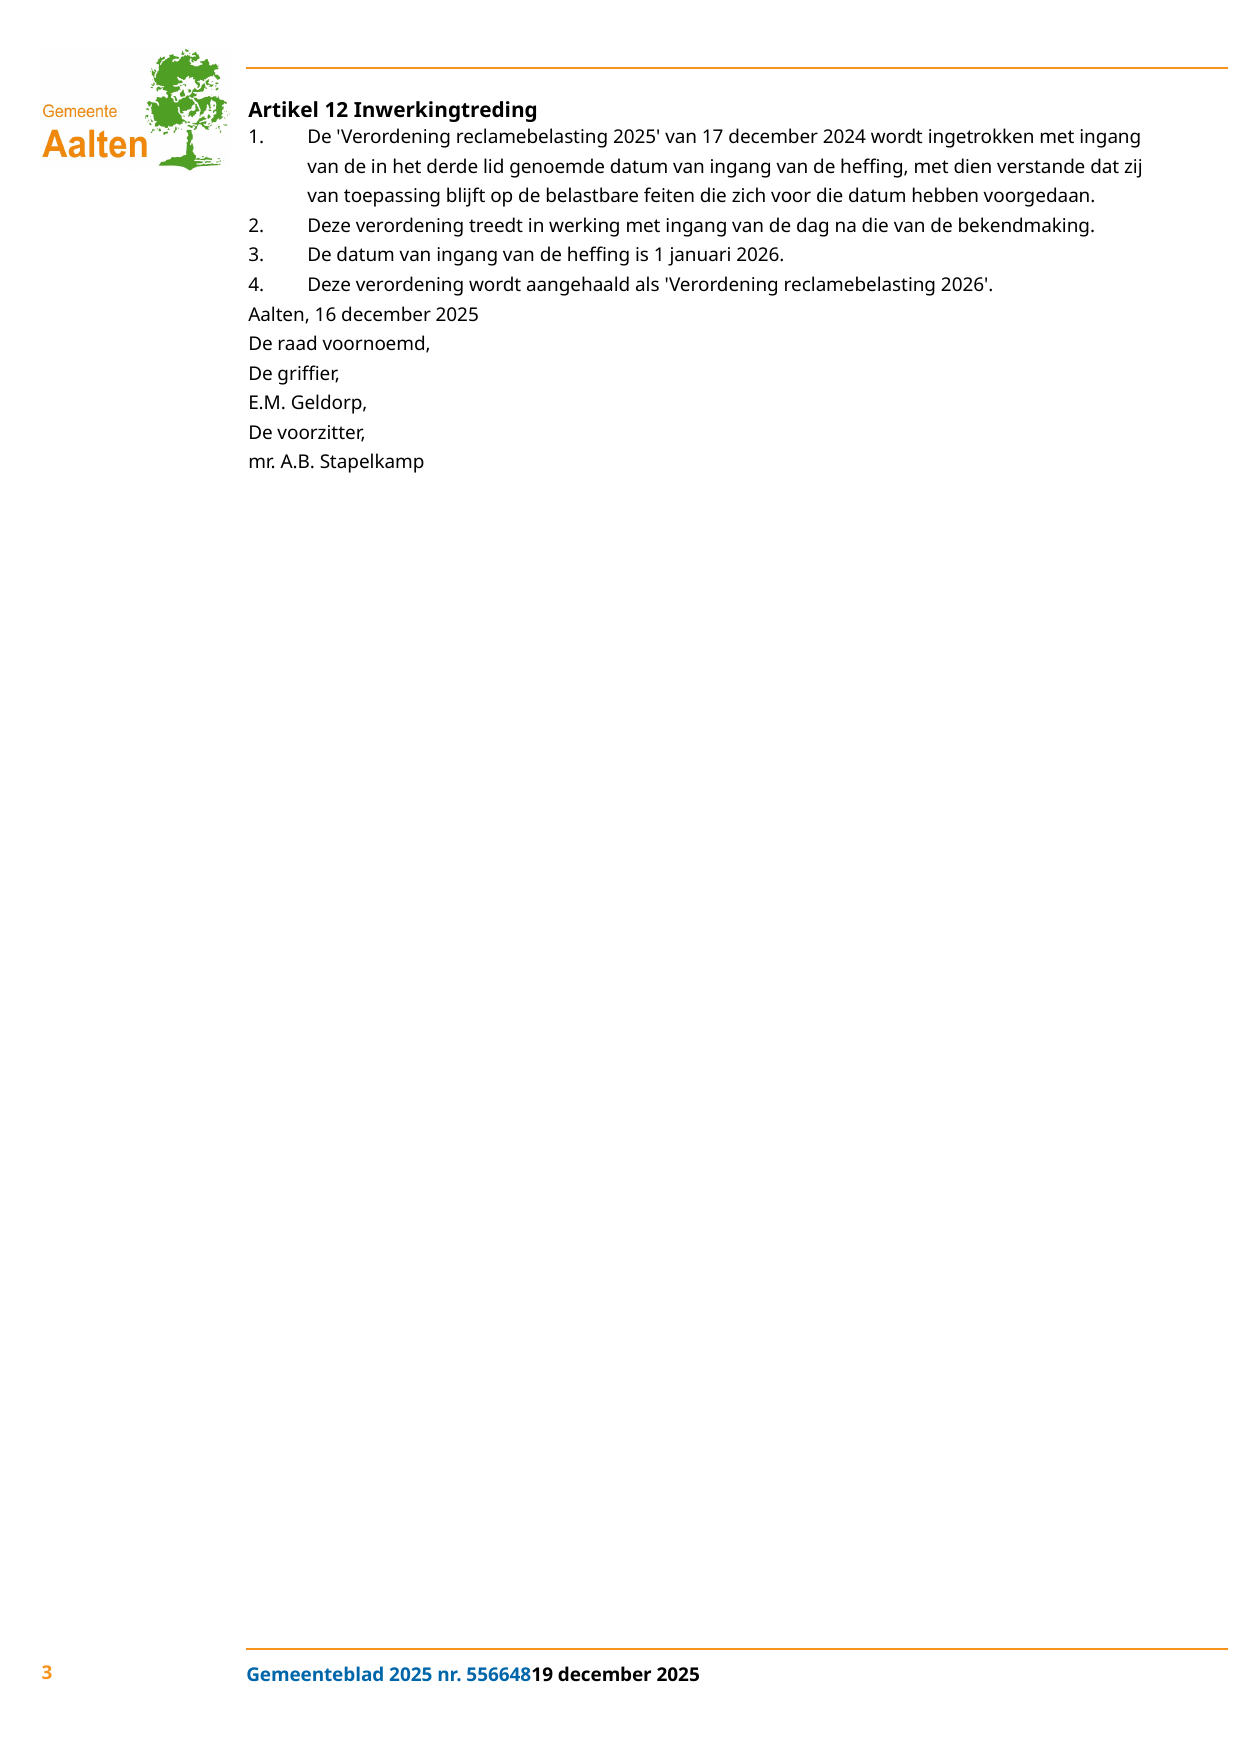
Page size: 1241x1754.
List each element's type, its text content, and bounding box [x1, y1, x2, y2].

list De datum van ingang van de heffing is 1 januari 2026. [248, 242, 1152, 267]
text E.M. Geldorp, [248, 389, 1152, 415]
text Aalten, 16 december 2025 [248, 301, 1152, 326]
list De 'Verordening reclamebelasting 2025' van 17 december 2024 wordt ingetrokken met ingang van de in het derde lid genoemde datum van ingang van de heffing, met dien verstande dat zij van toepassing blijft op de belastbare feiten die zich voor die datum hebben voorgedaan. [248, 123, 1152, 208]
text De voorzitter, [248, 419, 1152, 445]
picture [41, 47, 231, 172]
text De raad voornoemd, [248, 330, 1152, 356]
text Artikel 12 Inwerkingtreding [248, 95, 1152, 123]
text mr. A.B. Stapelkamp [248, 449, 1152, 474]
list Deze verordening treedt in werking met ingang van de dag na die van de bekendmaking. [248, 212, 1152, 238]
list Deze verordening wordt aangehaald als 'Verordening reclamebelasting 2026'. [248, 271, 1152, 297]
text De griffier, [248, 360, 1152, 386]
